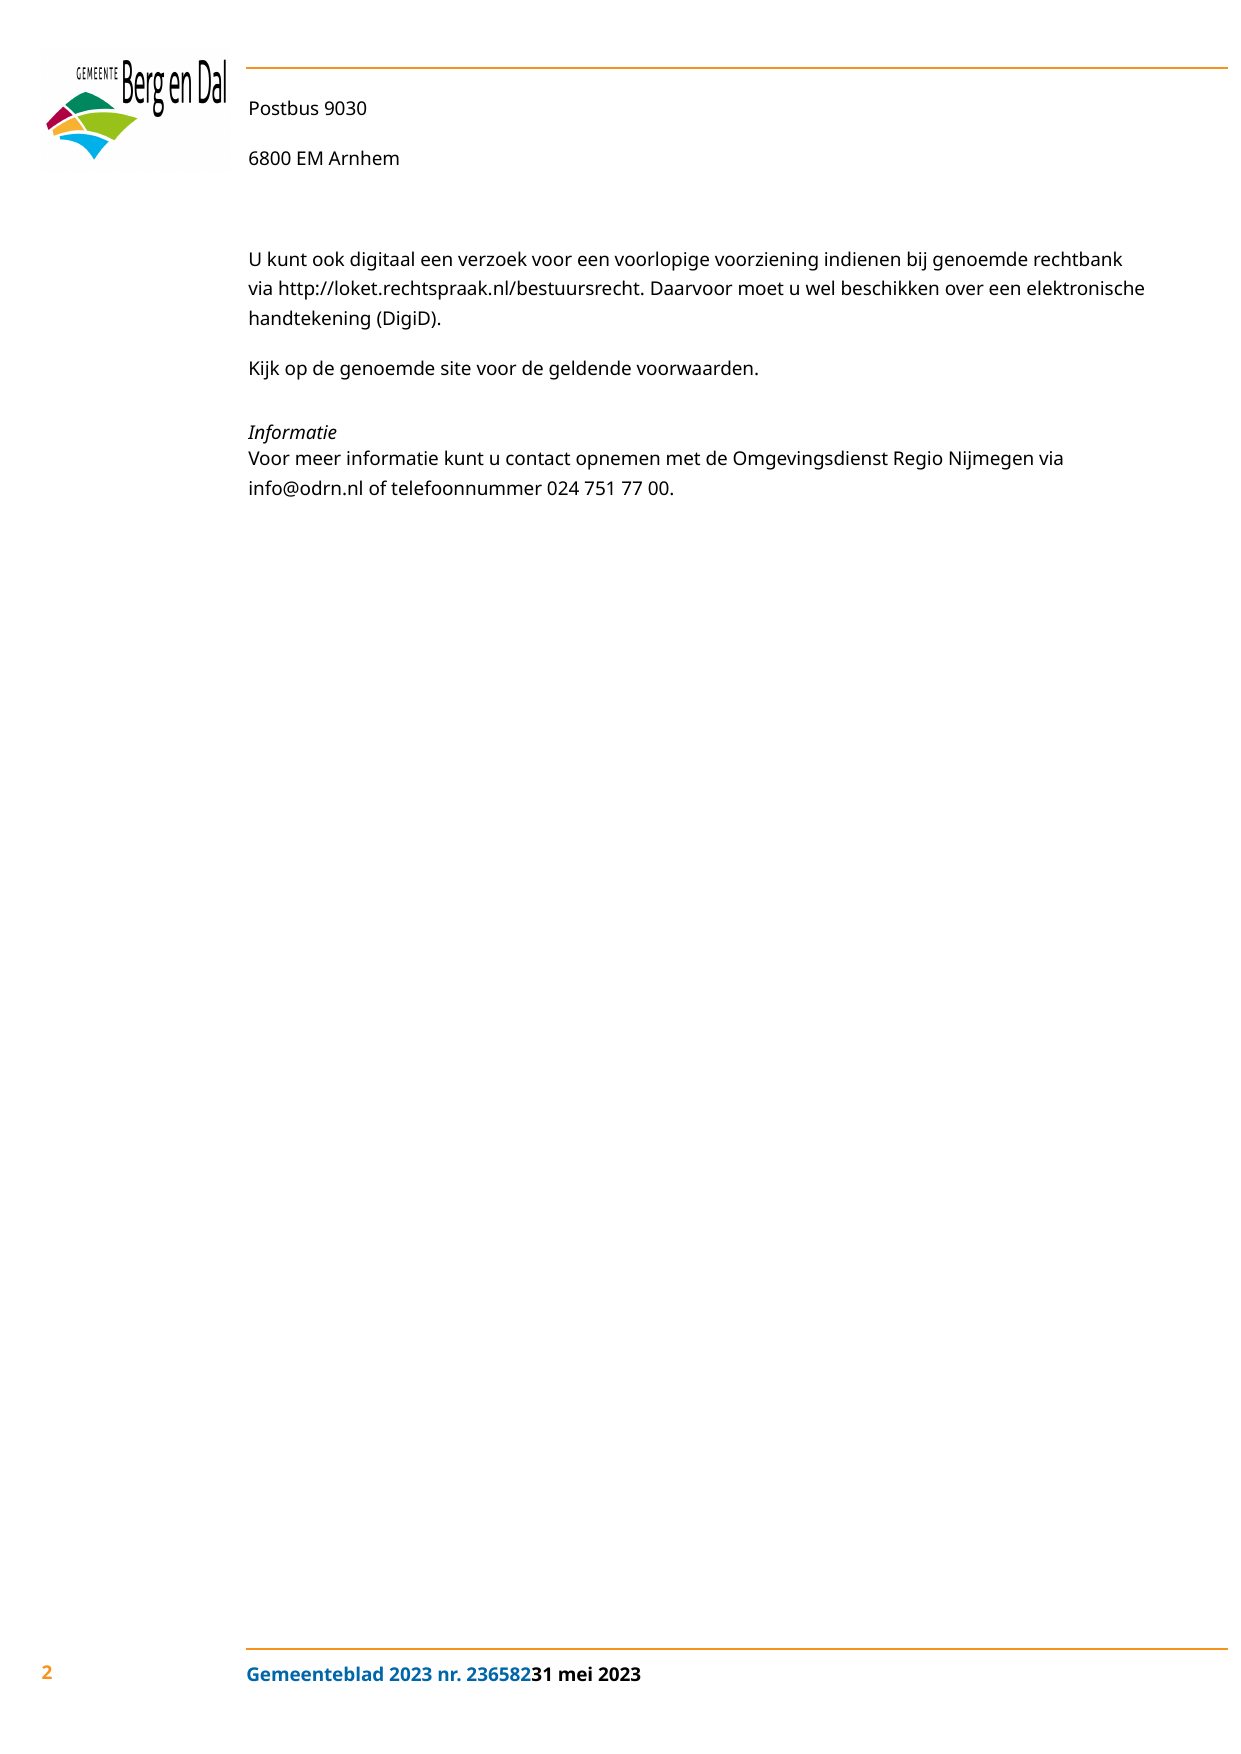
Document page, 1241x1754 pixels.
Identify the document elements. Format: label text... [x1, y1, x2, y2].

text Postbus 9030 [248, 95, 1152, 121]
text Informatie [248, 419, 1152, 445]
text 6800 EM Arnhem [248, 145, 1152, 171]
text U kunt ook digitaal een verzoek voor een voorlopige voorziening indienen bij genoemde rechtbank via http://loket.rechtspraak.nl/bestuursrecht. Daarvoor moet u wel beschikken over een elektronische handtekening (DigiD). [248, 246, 1152, 331]
text Voor meer informatie kunt u contact opnemen met de Omgevingsdienst Regio Nijmegen via info@odrn.nl of telefoonnummer 024 751 77 00. [248, 445, 1152, 501]
picture [41, 47, 231, 172]
text Kijk op de genoemde site voor de geldende voorwaarden. [248, 356, 1152, 381]
